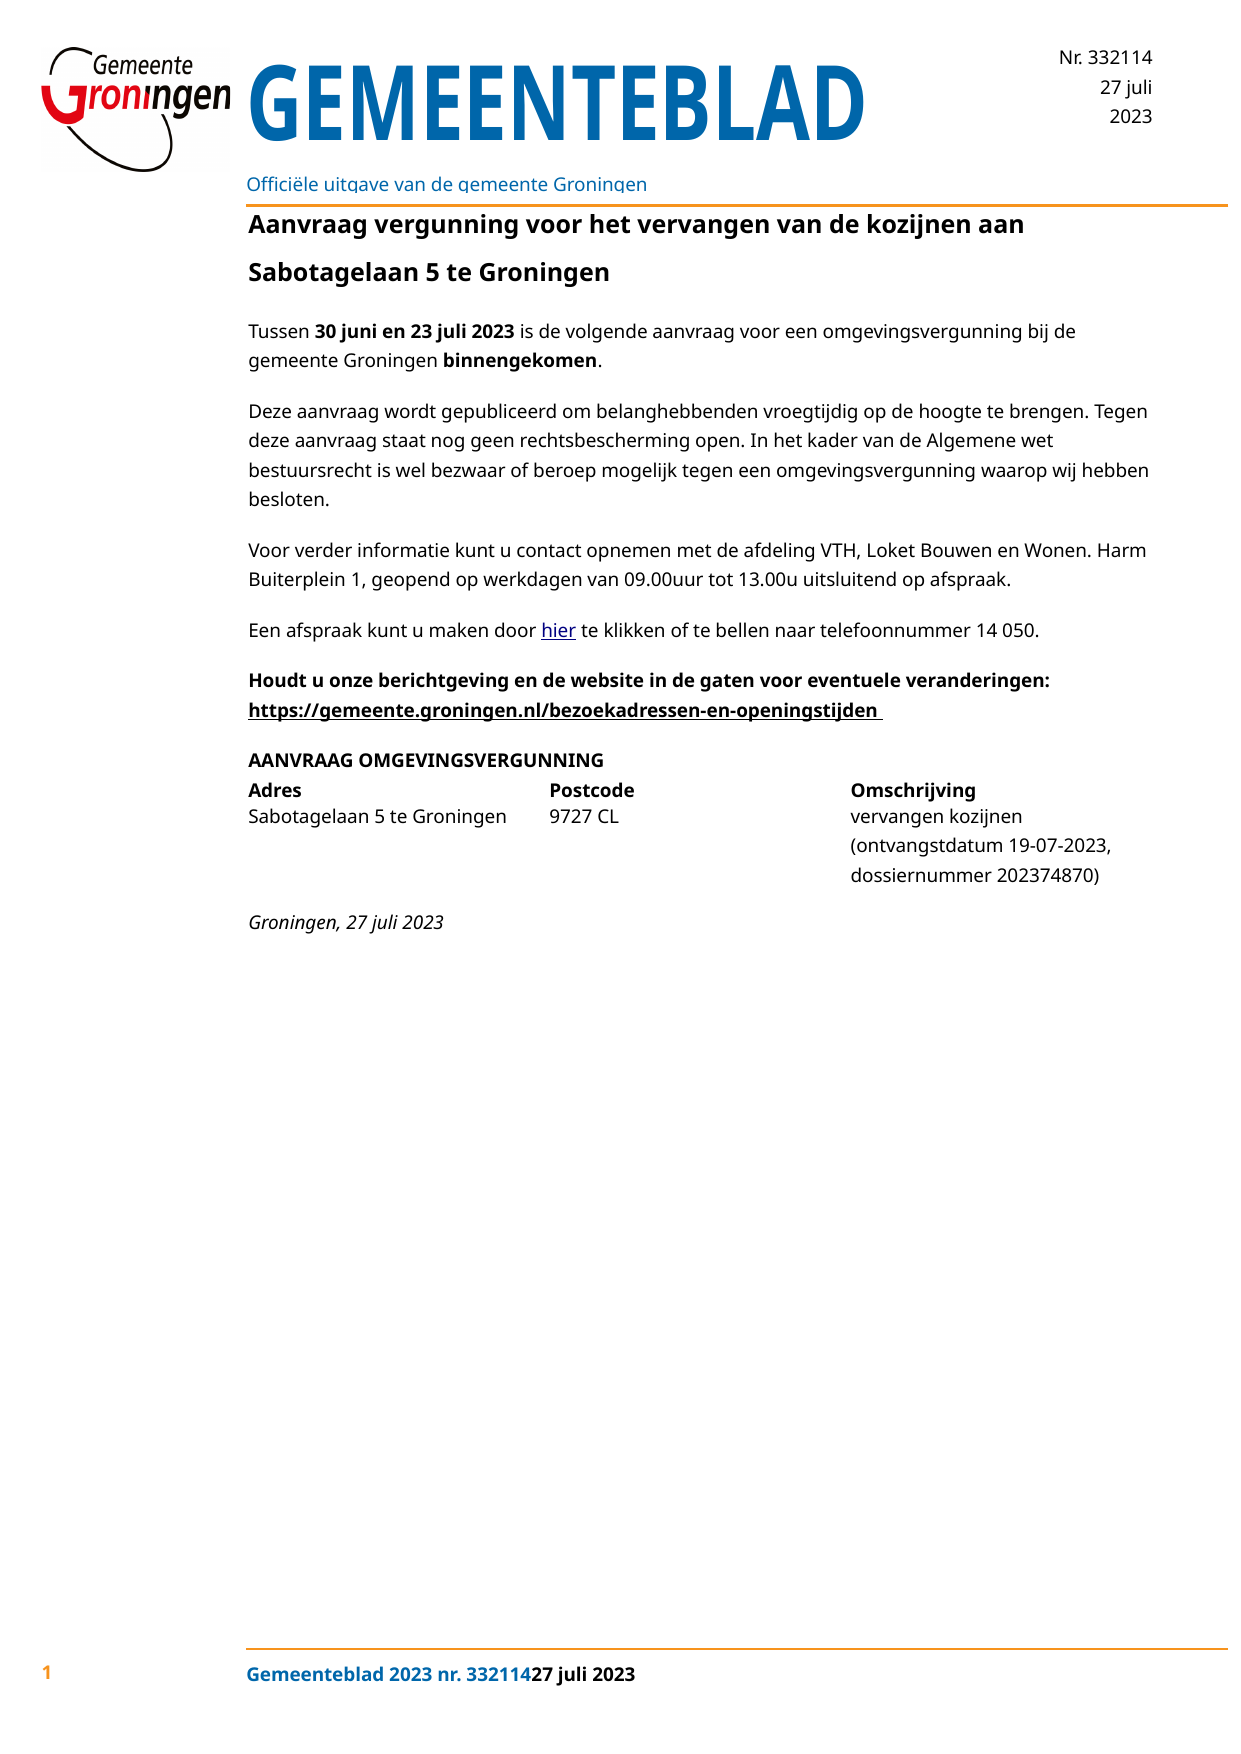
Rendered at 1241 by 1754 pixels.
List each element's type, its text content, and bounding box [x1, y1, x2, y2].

table_header Adres [248, 777, 549, 803]
table_header Postcode [549, 777, 850, 803]
picture [41, 47, 231, 172]
table_cell vervangen kozijnen (ontvangstdatum 19-07-2023, dossiernummer 202374870) [850, 803, 1152, 888]
text Een afspraak kunt u maken door hier te klikken of te bellen naar telefoonnummer 14 050. [248, 617, 1152, 643]
text Voor verder informatie kunt u contact opnemen met de afdeling VTH, Loket Bouwen en Wonen. Harm Buiterplein 1, geopend op werkdagen van 09.00uur tot 13.00u uitsluitend op afspraak. [248, 537, 1152, 592]
text Houdt u onze berichtgeving en de website in de gaten voor eventuele veranderingen: https://gemeente.groningen.nl/bezoekadressen-en-openingstijden [248, 667, 1152, 723]
text Aanvraag vergunning voor het vervangen van de kozijnen aan Sabotagelaan 5 te Groningen [248, 207, 1152, 288]
text Groningen, 27 juli 2023 [248, 909, 1152, 935]
text Tussen 30 juni en 23 juli 2023 is de volgende aanvraag voor een omgevingsvergunning bij de gemeente Groningen binnengekomen. [248, 318, 1152, 373]
table_cell Sabotagelaan 5 te Groningen [248, 803, 549, 888]
text Deze aanvraag wordt gepubliceerd om belanghebbenden vroegtijdig op de hoogte te brengen. Tegen deze aanvraag staat nog geen rechtsbescherming open. In het kader van de Algemene wet bestuursrecht is wel bezwaar of beroep mogelijk tegen een omgevingsvergunning waarop wij hebben besloten. [248, 398, 1152, 512]
table_cell 9727 CL [549, 803, 850, 888]
table_header Omschrijving [850, 777, 1152, 803]
text AANVRAAG OMGEVINGSVERGUNNING [248, 747, 1152, 773]
